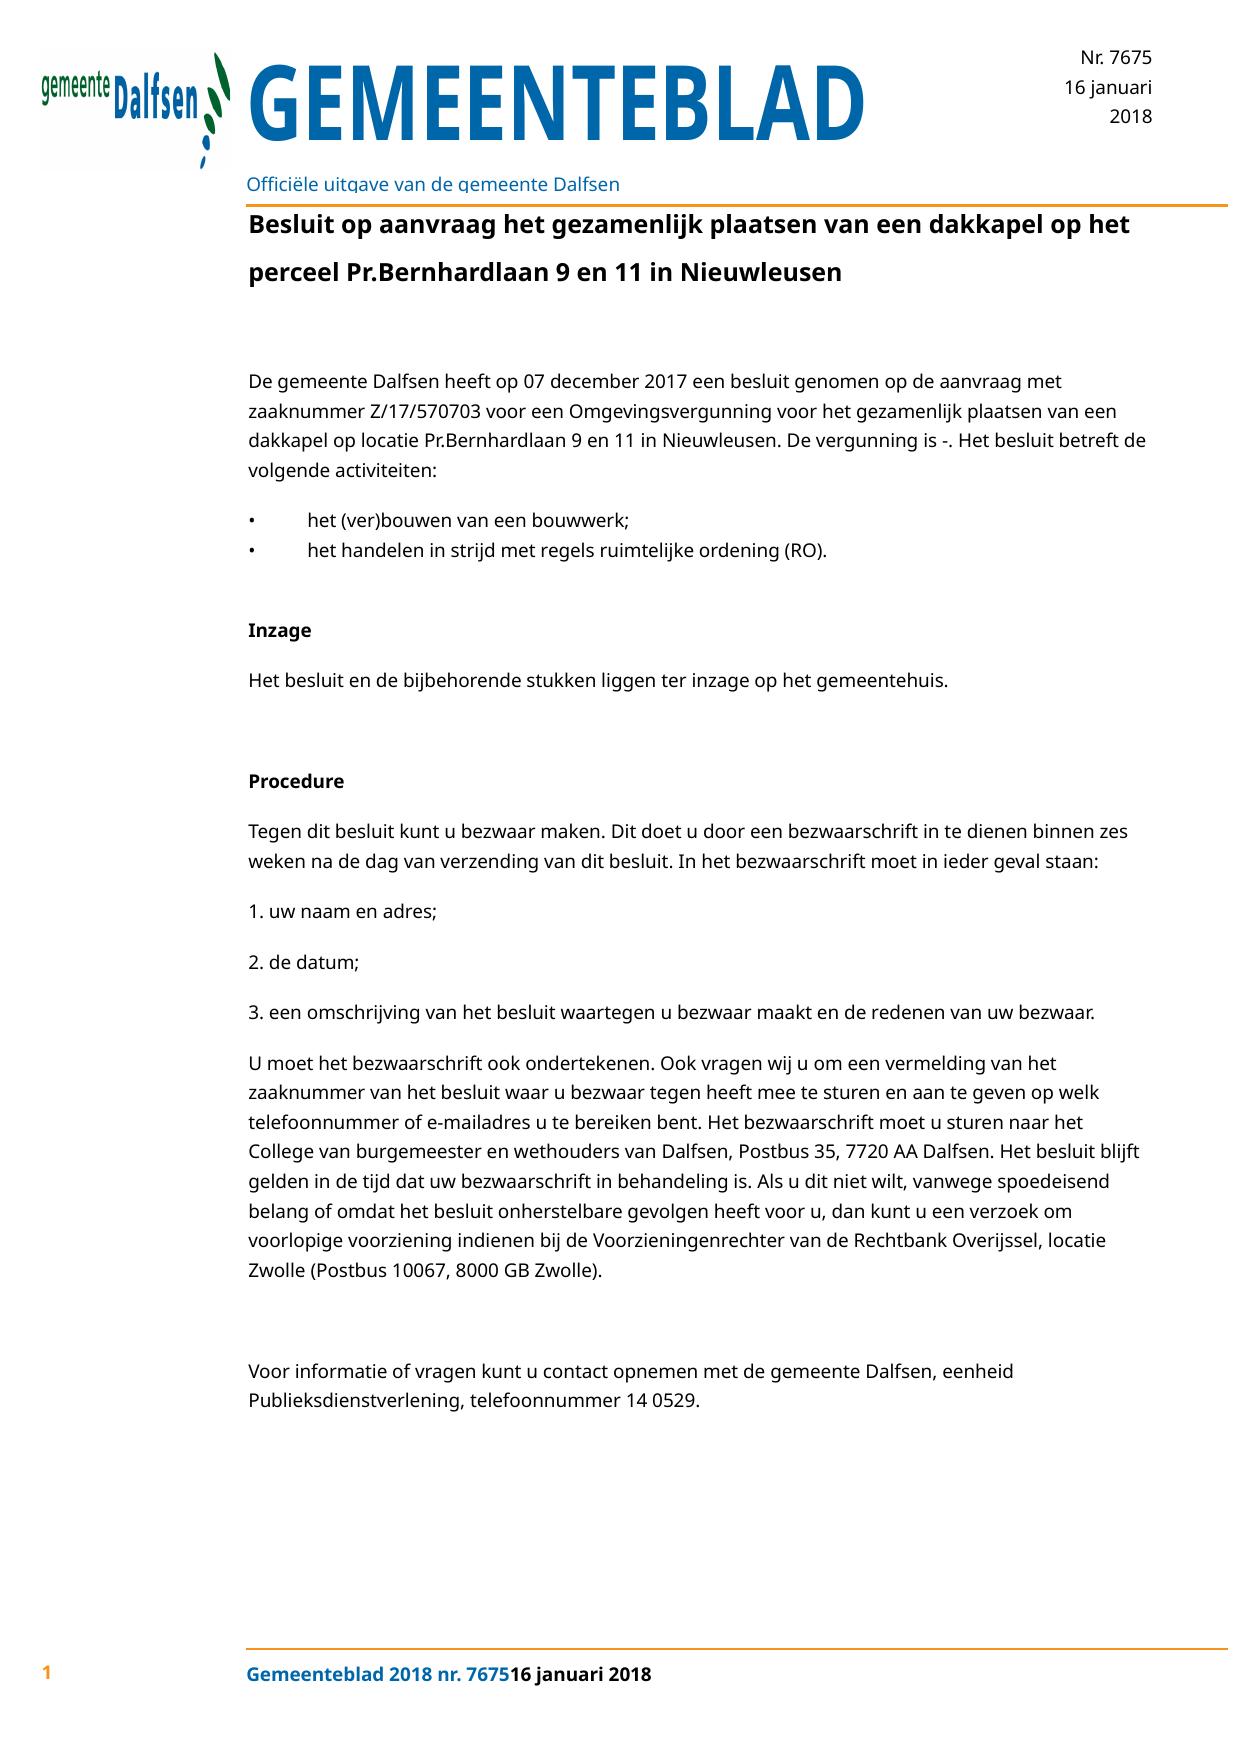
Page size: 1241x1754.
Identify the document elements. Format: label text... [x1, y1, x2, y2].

text Voor informatie of vragen kunt u contact opnemen met de gemeente Dalfsen, eenheid Publieksdienstverlening, telefoonnummer 14 0529. [248, 1358, 1152, 1413]
picture [41, 47, 231, 172]
list het handelen in strijd met regels ruimtelijke ordening (RO). [248, 537, 1152, 563]
text 2. de datum; [248, 949, 1152, 975]
text 1. uw naam en adres; [248, 899, 1152, 924]
text Besluit op aanvraag het gezamenlijk plaatsen van een dakkapel op het perceel Pr.Bernhardlaan 9 en 11 in Nieuwleusen [248, 207, 1152, 288]
text Inzage [248, 617, 1152, 643]
text Het besluit en de bijbehorende stukken liggen ter inzage op het gemeentehuis. [248, 667, 1152, 693]
text Procedure [248, 768, 1152, 794]
text 3. een omschrijving van het besluit waartegen u bezwaar maakt en de redenen van uw bezwaar. [248, 999, 1152, 1025]
text U moet het bezwaarschrift ook ondertekenen. Ook vragen wij u om een vermelding van het zaaknummer van het besluit waar u bezwaar tegen heeft mee te sturen en aan te geven op welk telefoonnummer of e-mailadres u te bereiken bent. Het bezwaarschrift moet u sturen naar het College van burgemeester en wethouders van Dalfsen, Postbus 35, 7720 AA Dalfsen. Het besluit blijft gelden in de tijd dat uw bezwaarschrift in behandeling is. Als u dit niet wilt, vanwege spoedeisend belang of omdat het besluit onherstelbare gevolgen heeft voor u, dan kunt u een verzoek om voorlopige voorziening indienen bij de Voorzieningenrechter van de Rechtbank Overijssel, locatie Zwolle (Postbus 10067, 8000 GB Zwolle). [248, 1050, 1152, 1283]
text Tegen dit besluit kunt u bezwaar maken. Dit doet u door een bezwaarschrift in te dienen binnen zes weken na de dag van verzending van dit besluit. In het bezwaarschrift moet in ieder geval staan: [248, 819, 1152, 874]
text De gemeente Dalfsen heeft op 07 december 2017 een besluit genomen op de aanvraag met zaaknummer Z/17/570703 voor een Omgevingsvergunning voor het gezamenlijk plaatsen van een dakkapel op locatie Pr.Bernhardlaan 9 en 11 in Nieuwleusen. De vergunning is -. Het besluit betreft de volgende activiteiten: [248, 368, 1152, 483]
list het (ver)bouwen van een bouwwerk; [248, 507, 1152, 533]
